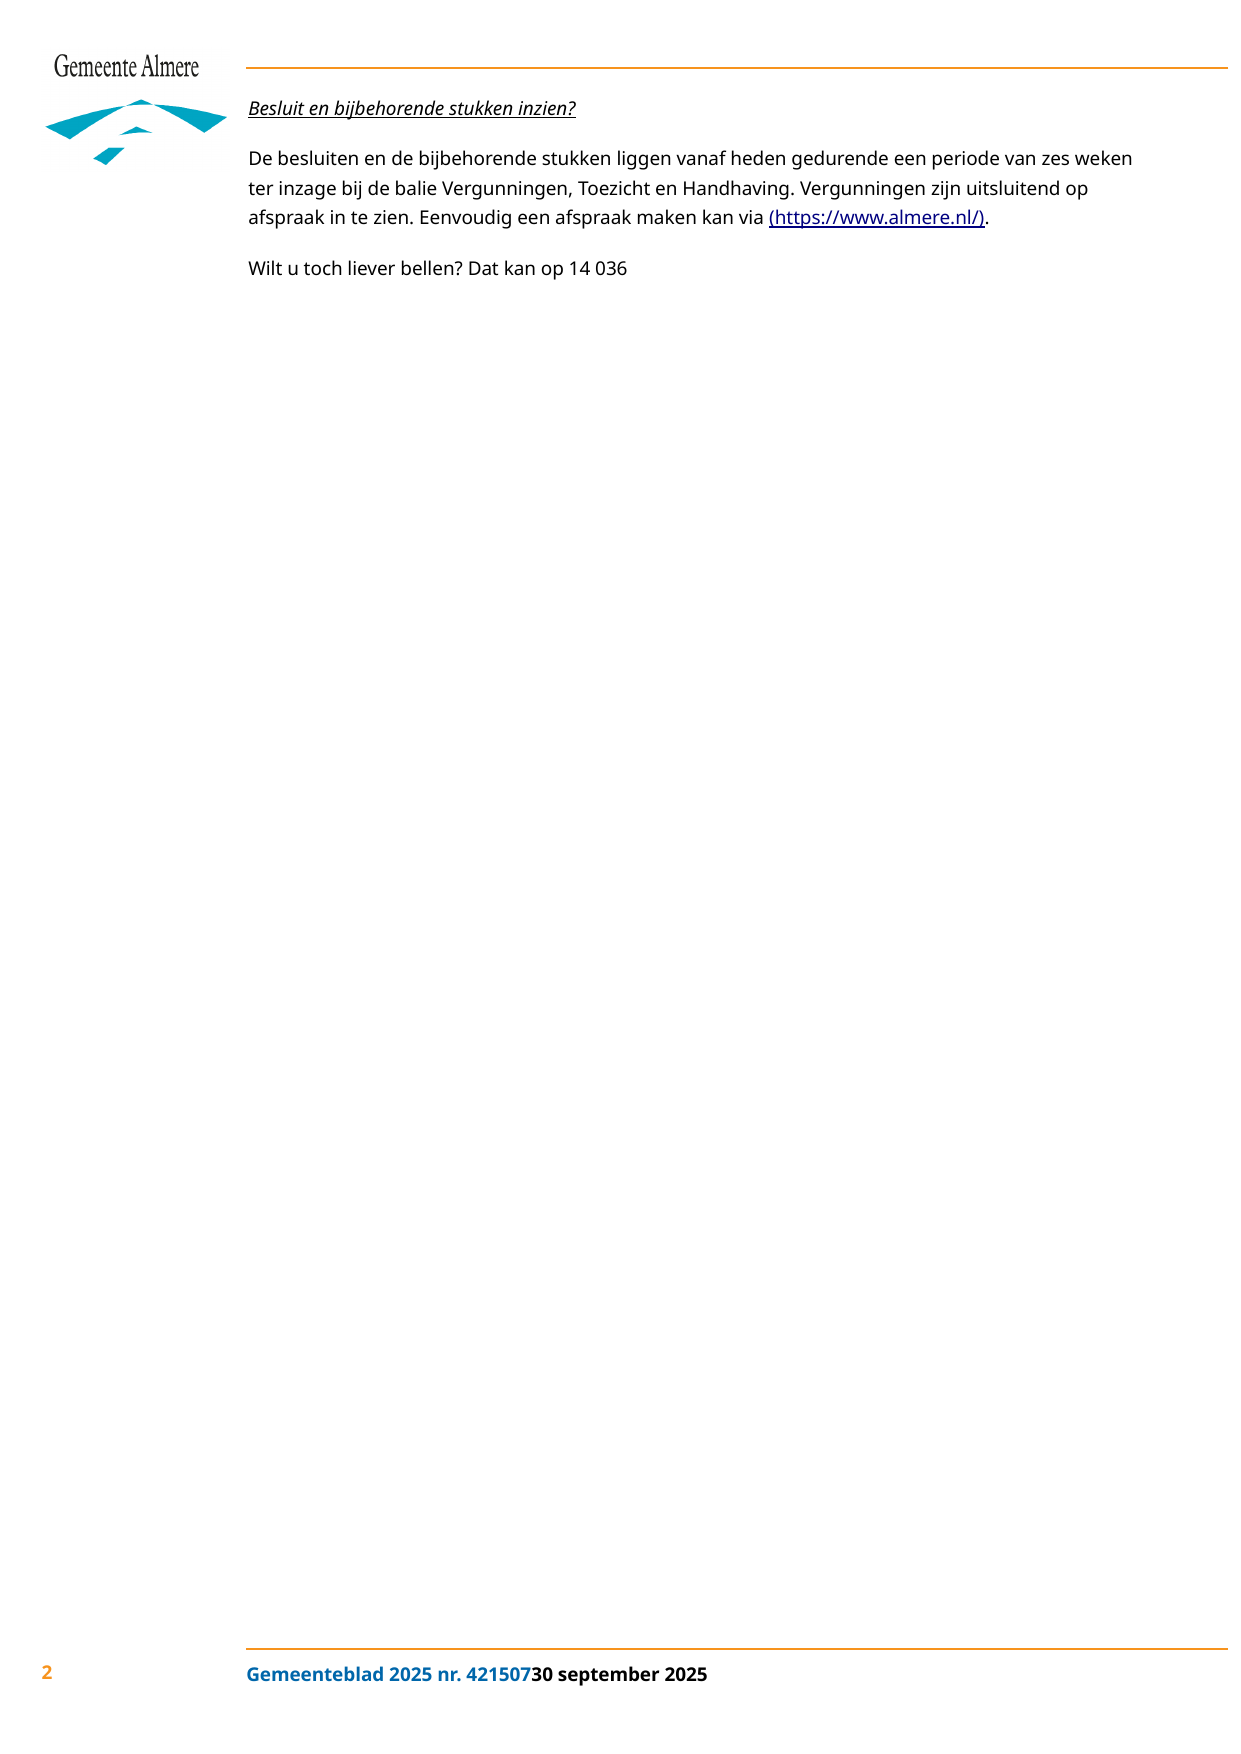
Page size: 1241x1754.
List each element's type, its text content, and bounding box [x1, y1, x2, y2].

text De besluiten en de bijbehorende stukken liggen vanaf heden gedurende een periode van zes weken ter inzage bij de balie Vergunningen, Toezicht en Handhaving. Vergunningen zijn uitsluitend op afspraak in te zien. Eenvoudig een afspraak maken kan via (https://www.almere.nl/). [248, 145, 1152, 230]
text Wilt u toch liever bellen? Dat kan op 14 036 [248, 255, 1152, 281]
text Besluit en bijbehorende stukken inzien? [248, 95, 1152, 121]
picture [41, 47, 231, 172]
